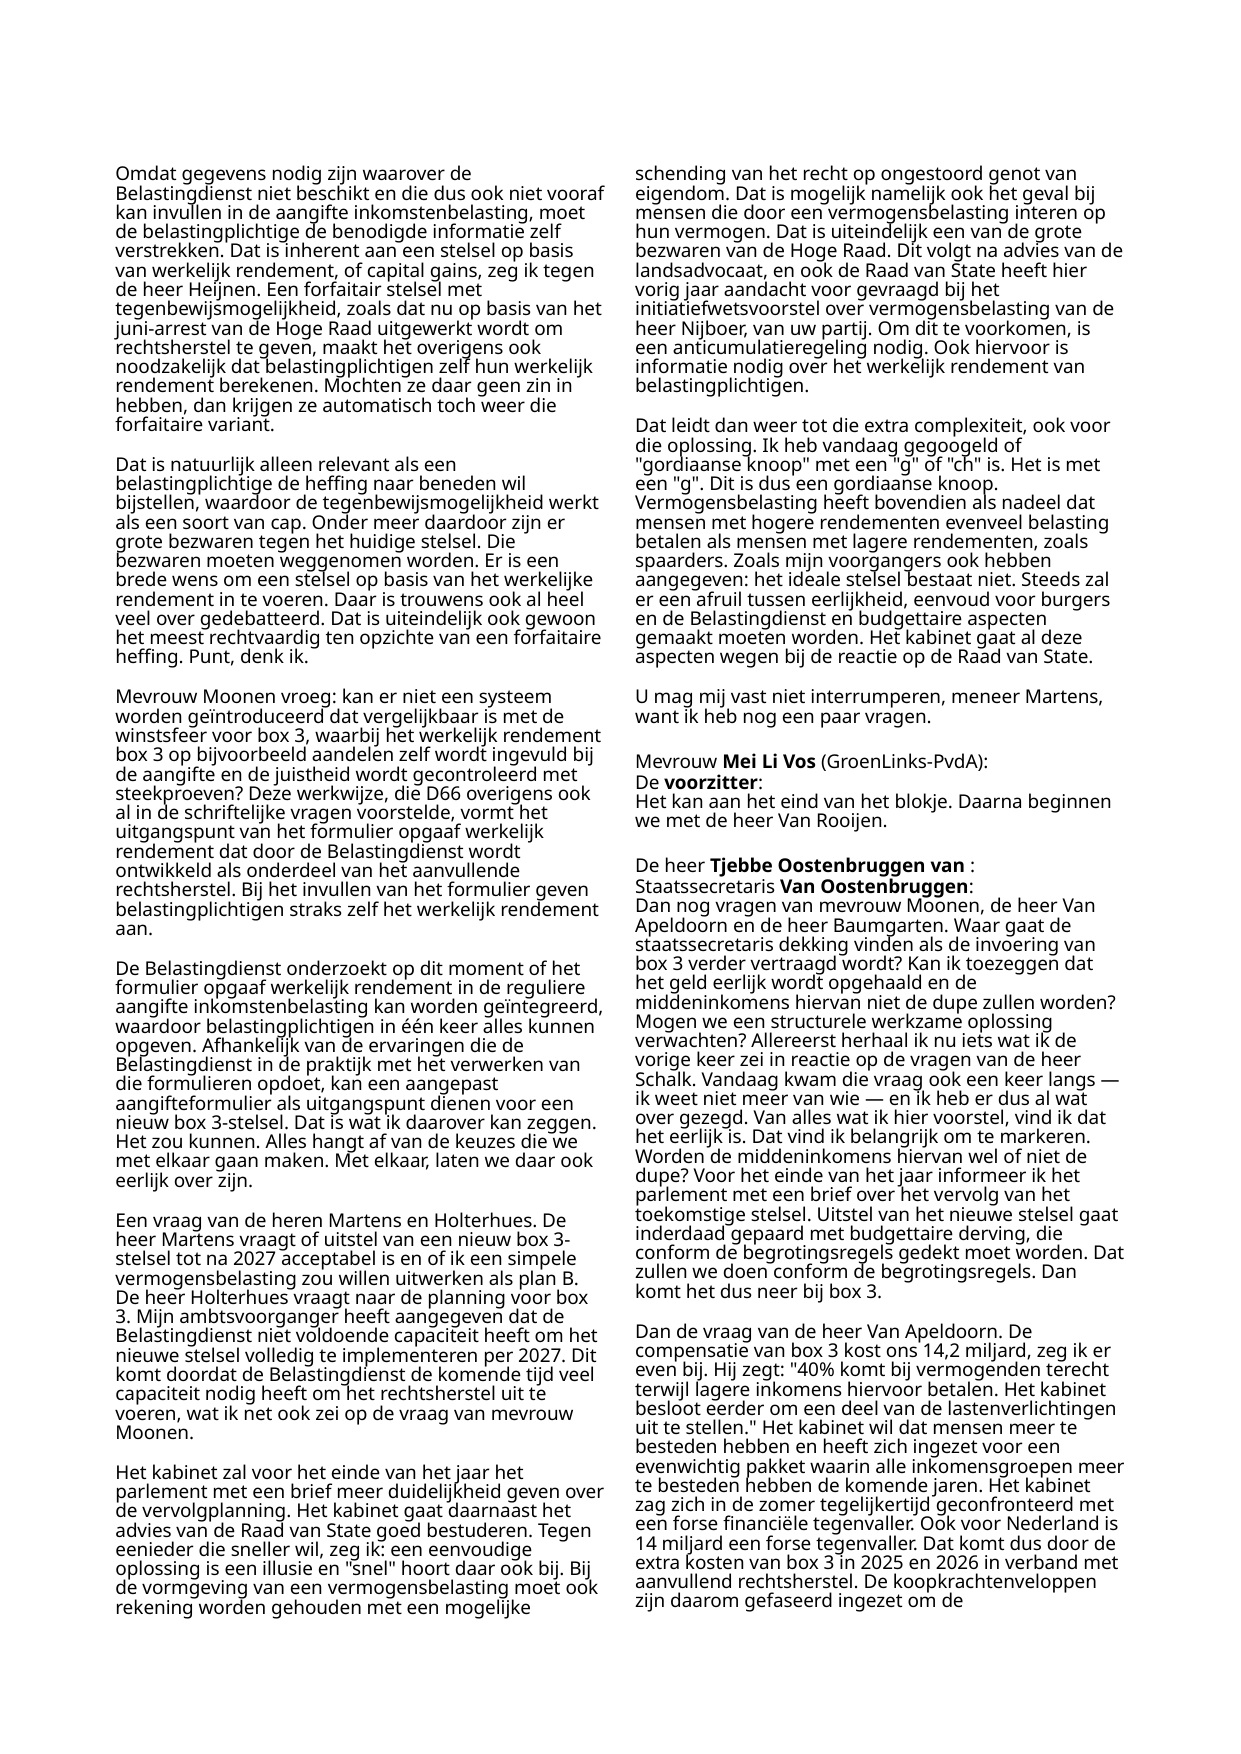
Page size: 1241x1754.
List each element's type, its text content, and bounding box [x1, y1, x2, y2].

text Dan de vraag van de heer Van Apeldoorn. De compensatie van box 3 kost ons 14,2 miljard, zeg ik er even bij. Hij zegt: "40% komt bij vermogenden terecht terwijl lagere inkomens hiervoor betalen. Het kabinet besloot eerder om een deel van de lastenverlichtingen uit te stellen." Het kabinet wil dat mensen meer te besteden hebben en heeft zich ingezet voor een evenwichtig pakket waarin alle inkomensgroepen meer te besteden hebben de komende jaren. Het kabinet zag zich in de zomer tegelijkertijd geconfronteerd met een forse financiële tegenvaller. Ook voor Nederland is 14 miljard een forse tegenvaller. Dat komt dus door de extra kosten van box 3 in 2025 en 2026 in verband met aanvullend rechtsherstel. De koopkrachtenveloppen zijn daarom gefaseerd ingezet om de [635, 1323, 1125, 1612]
text Staatssecretaris Van Oostenbruggen: [635, 878, 1125, 897]
text De heer Tjebbe Oostenbruggen van : [635, 852, 1125, 878]
text schending van het recht op ongestoord genot van eigendom. Dat is mogelijk namelijk ook het geval bij mensen die door een vermogensbelasting interen op hun vermogen. Dat is uiteindelijk een van de grote bezwaren van de Hoge Raad. Dit volgt na advies van de landsadvocaat, en ook de Raad van State heeft hier vorig jaar aandacht voor gevraagd bij het initiatiefwetsvoorstel over vermogensbelasting van de heer Nijboer, van uw partij. Om dit te voorkomen, is een anticumulatieregeling nodig. Ook hiervoor is informatie nodig over het werkelijk rendement van belastingplichtigen. [635, 165, 1125, 397]
text Het kabinet zal voor het einde van het jaar het parlement met een brief meer duidelijkheid geven over de vervolgplanning. Het kabinet gaat daarnaast het advies van de Raad van State goed bestuderen. Tegen eenieder die sneller wil, zeg ik: een eenvoudige oplossing is een illusie en "snel" hoort daar ook bij. Bij de vormgeving van een vermogensbelasting moet ook rekening worden gehouden met een mogelijke [115, 1464, 605, 1618]
text De voorzitter: [635, 774, 1125, 793]
text Het kan aan het eind van het blokje. Daarna beginnen we met de heer Van Rooijen. [635, 793, 1125, 831]
text Mevrouw Moonen vroeg: kan er niet een systeem worden geïntroduceerd dat vergelijkbaar is met de winstsfeer voor box 3, waarbij het werkelijk rendement box 3 op bijvoorbeeld aandelen zelf wordt ingevuld bij de aangifte en de juistheid wordt gecontroleerd met steekproeven? Deze werkwijze, die D66 overigens ook al in de schriftelijke vragen voorstelde, vormt het uitgangspunt van het formulier opgaaf werkelijk rendement dat door de Belastingdienst wordt ontwikkeld als onderdeel van het aanvullende rechtsherstel. Bij het invullen van het formulier geven belastingplichtigen straks zelf het werkelijk rendement aan. [115, 688, 605, 939]
text De Belastingdienst onderzoekt op dit moment of het formulier opgaaf werkelijk rendement in de reguliere aangifte inkomstenbelasting kan worden geïntegreerd, waardoor belastingplichtigen in één keer alles kunnen opgeven. Afhankelijk van de ervaringen die de Belastingdienst in de praktijk met het verwerken van die formulieren opdoet, kan een aangepast aangifteformulier als uitgangspunt dienen voor een nieuw box 3-stelsel. Dat is wat ik daarover kan zeggen. Het zou kunnen. Alles hangt af van de keuzes die we met elkaar gaan maken. Met elkaar, laten we daar ook eerlijk over zijn. [115, 960, 605, 1191]
text Dat is natuurlijk alleen relevant als een belastingplichtige de heffing naar beneden wil bijstellen, waardoor de tegenbewijsmogelijkheid werkt als een soort van cap. Onder meer daardoor zijn er grote bezwaren tegen het huidige stelsel. Die bezwaren moeten weggenomen worden. Er is een brede wens om een stelsel op basis van het werkelijke rendement in te voeren. Daar is trouwens ook al heel veel over gedebatteerd. Dat is uiteindelijk ook gewoon het meest rechtvaardig ten opzichte van een forfaitaire heffing. Punt, denk ik. [115, 456, 605, 668]
text Een vraag van de heren Martens en Holterhues. De heer Martens vraagt of uitstel van een nieuw box 3-stelsel tot na 2027 acceptabel is en of ik een simpele vermogensbelasting zou willen uitwerken als plan B. De heer Holterhues vraagt naar de planning voor box 3. Mijn ambtsvoorganger heeft aangegeven dat de Belastingdienst niet voldoende capaciteit heeft om het nieuwe stelsel volledig te implementeren per 2027. Dit komt doordat de Belastingdienst de komende tijd veel capaciteit nodig heeft om het rechtsherstel uit te voeren, wat ik net ook zei op de vraag van mevrouw Moonen. [115, 1212, 605, 1443]
text Mevrouw Mei Li Vos (GroenLinks-PvdA): [635, 748, 1125, 774]
text Dat leidt dan weer tot die extra complexiteit, ook voor die oplossing. Ik heb vandaag gegoogeld of "gordiaanse knoop" met een "g" of "ch" is. Het is met een "g". Dit is dus een gordiaanse knoop. Vermogensbelasting heeft bovendien als nadeel dat mensen met hogere rendementen evenveel belasting betalen als mensen met lagere rendementen, zoals spaarders. Zoals mijn voorgangers ook hebben aangegeven: het ideale stelsel bestaat niet. Steeds zal er een afruil tussen eerlijkheid, eenvoud voor burgers en de Belastingdienst en budgettaire aspecten gemaakt moeten worden. Het kabinet gaat al deze aspecten wegen bij de reactie op de Raad van State. [635, 417, 1125, 668]
text Dan nog vragen van mevrouw Moonen, de heer Van Apeldoorn en de heer Baumgarten. Waar gaat de staatssecretaris dekking vinden als de invoering van box 3 verder vertraagd wordt? Kan ik toezeggen dat het geld eerlijk wordt opgehaald en de middeninkomens hiervan niet de dupe zullen worden? Mogen we een structurele werkzame oplossing verwachten? Allereerst herhaal ik nu iets wat ik de vorige keer zei in reactie op de vragen van de heer Schalk. Vandaag kwam die vraag ook een keer langs — ik weet niet meer van wie — en ik heb er dus al wat over gezegd. Van alles wat ik hier voorstel, vind ik dat het eerlijk is. Dat vind ik belangrijk om te markeren. Worden de middeninkomens hiervan wel of niet de dupe? Voor het einde van het jaar informeer ik het parlement met een brief over het vervolg van het toekomstige stelsel. Uitstel van het nieuwe stelsel gaat inderdaad gepaard met budgettaire derving, die conform de begrotingsregels gedekt moet worden. Dat zullen we doen conform de begrotingsregels. Dan komt het dus neer bij box 3. [635, 897, 1125, 1302]
text U mag mij vast niet interrumperen, meneer Martens, want ik heb nog een paar vragen. [635, 688, 1125, 727]
text Omdat gegevens nodig zijn waarover de Belastingdienst niet beschikt en die dus ook niet vooraf kan invullen in de aangifte inkomstenbelasting, moet de belastingplichtige de benodigde informatie zelf verstrekken. Dat is inherent aan een stelsel op basis van werkelijk rendement, of capital gains, zeg ik tegen de heer Heijnen. Een forfaitair stelsel met tegenbewijsmogelijkheid, zoals dat nu op basis van het juni-arrest van de Hoge Raad uitgewerkt wordt om rechtsherstel te geven, maakt het overigens ook noodzakelijk dat belastingplichtigen zelf hun werkelijk rendement berekenen. Mochten ze daar geen zin in hebben, dan krijgen ze automatisch toch weer die forfaitaire variant. [115, 165, 605, 435]
